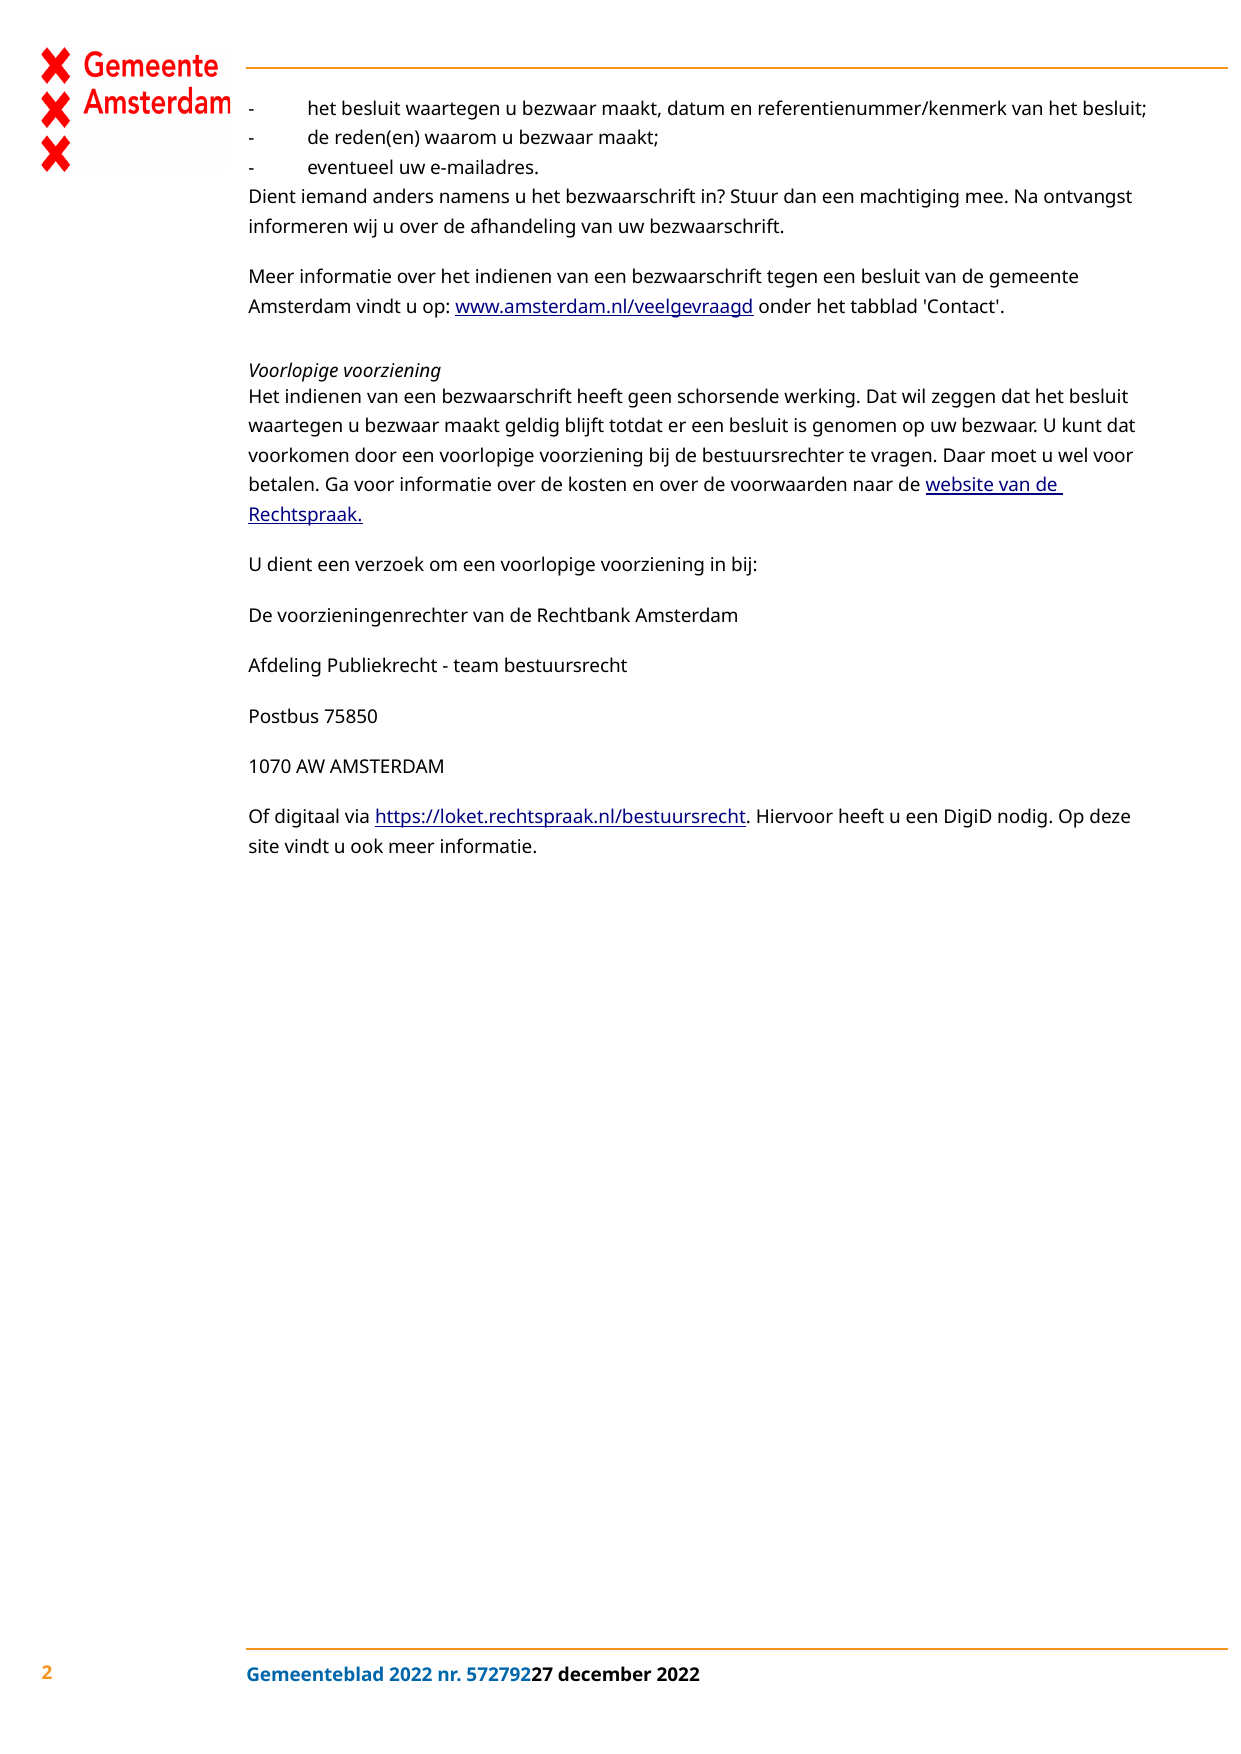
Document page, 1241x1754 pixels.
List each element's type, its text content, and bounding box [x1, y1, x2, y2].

text 1070 AW AMSTERDAM [248, 753, 1152, 779]
text Voorlopige voorziening [248, 357, 1152, 383]
text Dient iemand anders namens u het bezwaarschrift in? Stuur dan een machtiging mee. Na ontvangst informeren wij u over de afhandeling van uw bezwaarschrift. [248, 183, 1152, 239]
text Of digitaal via https://loket.rechtspraak.nl/bestuursrecht. Hiervoor heeft u een DigiD nodig. Op deze site vindt u ook meer informatie. [248, 804, 1152, 859]
text Postbus 75850 [248, 703, 1152, 728]
text De voorzieningenrechter van de Rechtbank Amsterdam [248, 602, 1152, 628]
picture [41, 47, 231, 172]
text Het indienen van een bezwaarschrift heeft geen schorsende werking. Dat wil zeggen dat het besluit waartegen u bezwaar maakt geldig blijft totdat er een besluit is genomen op uw bezwaar. U kunt dat voorkomen door een voorlopige voorziening bij de bestuursrechter te vragen. Daar moet u wel voor betalen. Ga voor informatie over de kosten en over de voorwaarden naar de website van de Rechtspraak. [248, 383, 1152, 527]
text Meer informatie over het indienen van een bezwaarschrift tegen een besluit van de gemeente Amsterdam vindt u op: www.amsterdam.nl/veelgevraagd onder het tabblad 'Contact'. [248, 263, 1152, 319]
text Afdeling Publiekrecht - team bestuursrecht [248, 652, 1152, 678]
list de reden(en) waarom u bezwaar maakt; [248, 124, 1152, 150]
list het besluit waartegen u bezwaar maakt, datum en referentienummer/kenmerk van het besluit; [248, 95, 1152, 121]
list eventueel uw e-mailadres. [248, 154, 1152, 180]
text U dient een verzoek om een voorlopige voorziening in bij: [248, 552, 1152, 577]
